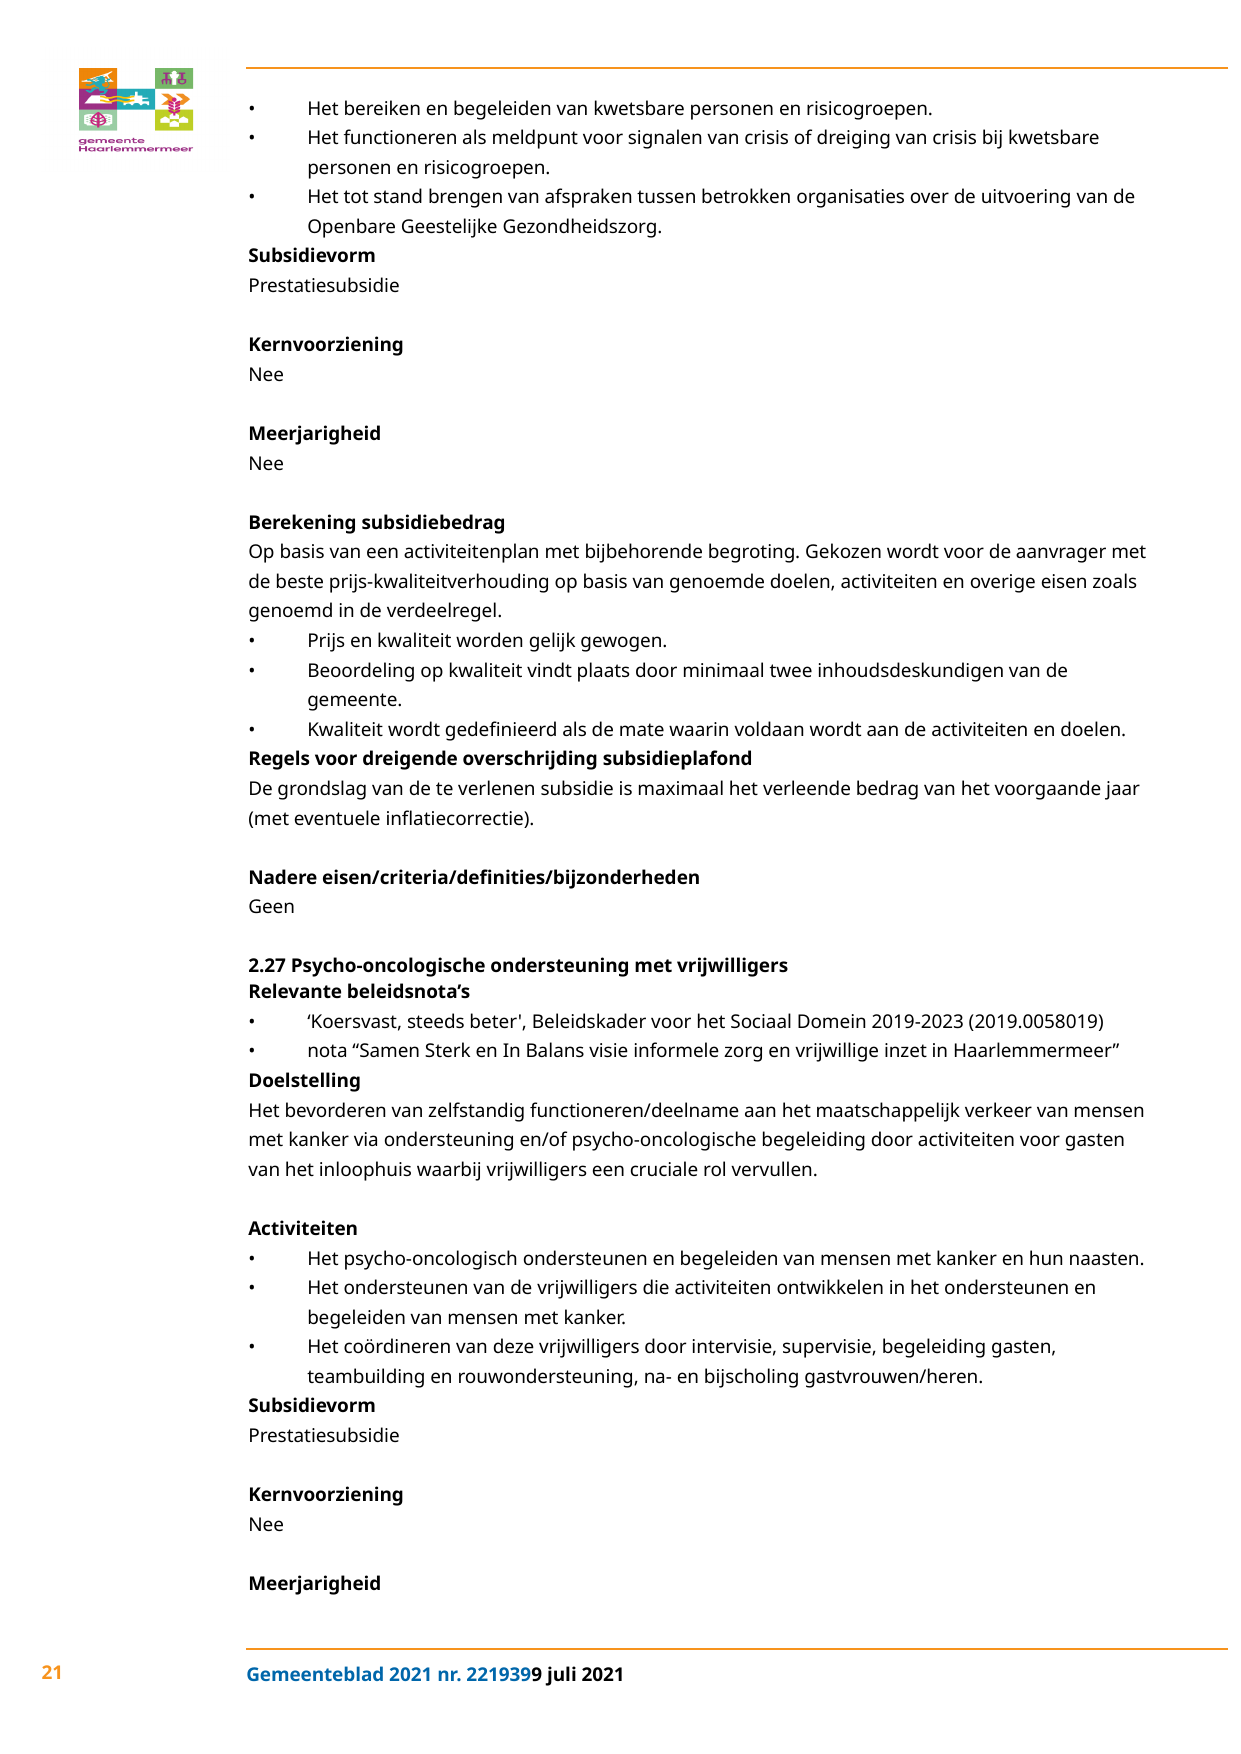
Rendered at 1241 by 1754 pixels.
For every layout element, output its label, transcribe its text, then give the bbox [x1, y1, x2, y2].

text Meerjarigheid [248, 1570, 1152, 1596]
list Beoordeling op kwaliteit vindt plaats door minimaal twee inhoudsdeskundigen van de gemeente. [248, 657, 1152, 712]
text Nee [248, 361, 1152, 387]
text Nee [248, 1511, 1152, 1537]
list Het ondersteunen van de vrijwilligers die activiteiten ontwikkelen in het ondersteunen en begeleiden van mensen met kanker. [248, 1274, 1152, 1329]
list Het functioneren als meldpunt voor signalen van crisis of dreiging van crisis bij kwetsbare personen en risicogroepen. [248, 124, 1152, 180]
picture [41, 47, 231, 172]
list Kwaliteit wordt gedefinieerd als de mate waarin voldaan wordt aan de activiteiten en doelen. [248, 716, 1152, 742]
text 2.27 Psycho-oncologische ondersteuning met vrijwilligers [248, 953, 1152, 978]
text Berekening subsidiebedrag [248, 509, 1152, 535]
list Het tot stand brengen van afspraken tussen betrokken organisaties over de uitvoering van de Openbare Geestelijke Gezondheidszorg. [248, 183, 1152, 239]
text Activiteiten [248, 1215, 1152, 1241]
text Meerjarigheid [248, 420, 1152, 446]
text Subsidievorm [248, 243, 1152, 268]
text Nadere eisen/criteria/definities/bijzonderheden [248, 864, 1152, 890]
text Regels voor dreigende overschrijding subsidieplafond [248, 746, 1152, 771]
text De grondslag van de te verlenen subsidie is maximaal het verleende bedrag van het voorgaande jaar (met eventuele inflatiecorrectie). [248, 775, 1152, 831]
list Het bereiken en begeleiden van kwetsbare personen en risicogroepen. [248, 95, 1152, 121]
text Prestatiesubsidie [248, 272, 1152, 298]
text Kernvoorziening [248, 331, 1152, 357]
text Kernvoorziening [248, 1481, 1152, 1507]
text Op basis van een activiteitenplan met bijbehorende begroting. Gekozen wordt voor de aanvrager met de beste prijs-kwaliteitverhouding op basis van genoemde doelen, activiteiten en overige eisen zoals genoemd in de verdeelregel. [248, 538, 1152, 623]
list ‘Koersvast, steeds beter', Beleidskader voor het Sociaal Domein 2019-2023 (2019.0058019) [248, 1008, 1152, 1034]
text Prestatiesubsidie [248, 1422, 1152, 1448]
text Doelstelling [248, 1067, 1152, 1093]
text Subsidievorm [248, 1393, 1152, 1418]
text Het bevorderen van zelfstandig functioneren/deelname aan het maatschappelijk verkeer van mensen met kanker via ondersteuning en/of psycho-oncologische begeleiding door activiteiten voor gasten van het inloophuis waarbij vrijwilligers een cruciale rol vervullen. [248, 1097, 1152, 1182]
list Het coördineren van deze vrijwilligers door intervisie, supervisie, begeleiding gasten, teambuilding en rouwondersteuning, na- en bijscholing gastvrouwen/heren. [248, 1333, 1152, 1389]
list Prijs en kwaliteit worden gelijk gewogen. [248, 627, 1152, 653]
list Het psycho-oncologisch ondersteunen en begeleiden van mensen met kanker en hun naasten. [248, 1245, 1152, 1270]
text Relevante beleidsnota’s [248, 978, 1152, 1004]
text Geen [248, 893, 1152, 919]
list nota “Samen Sterk en In Balans visie informele zorg en vrijwillige inzet in Haarlemmermeer” [248, 1038, 1152, 1063]
text Nee [248, 450, 1152, 476]
